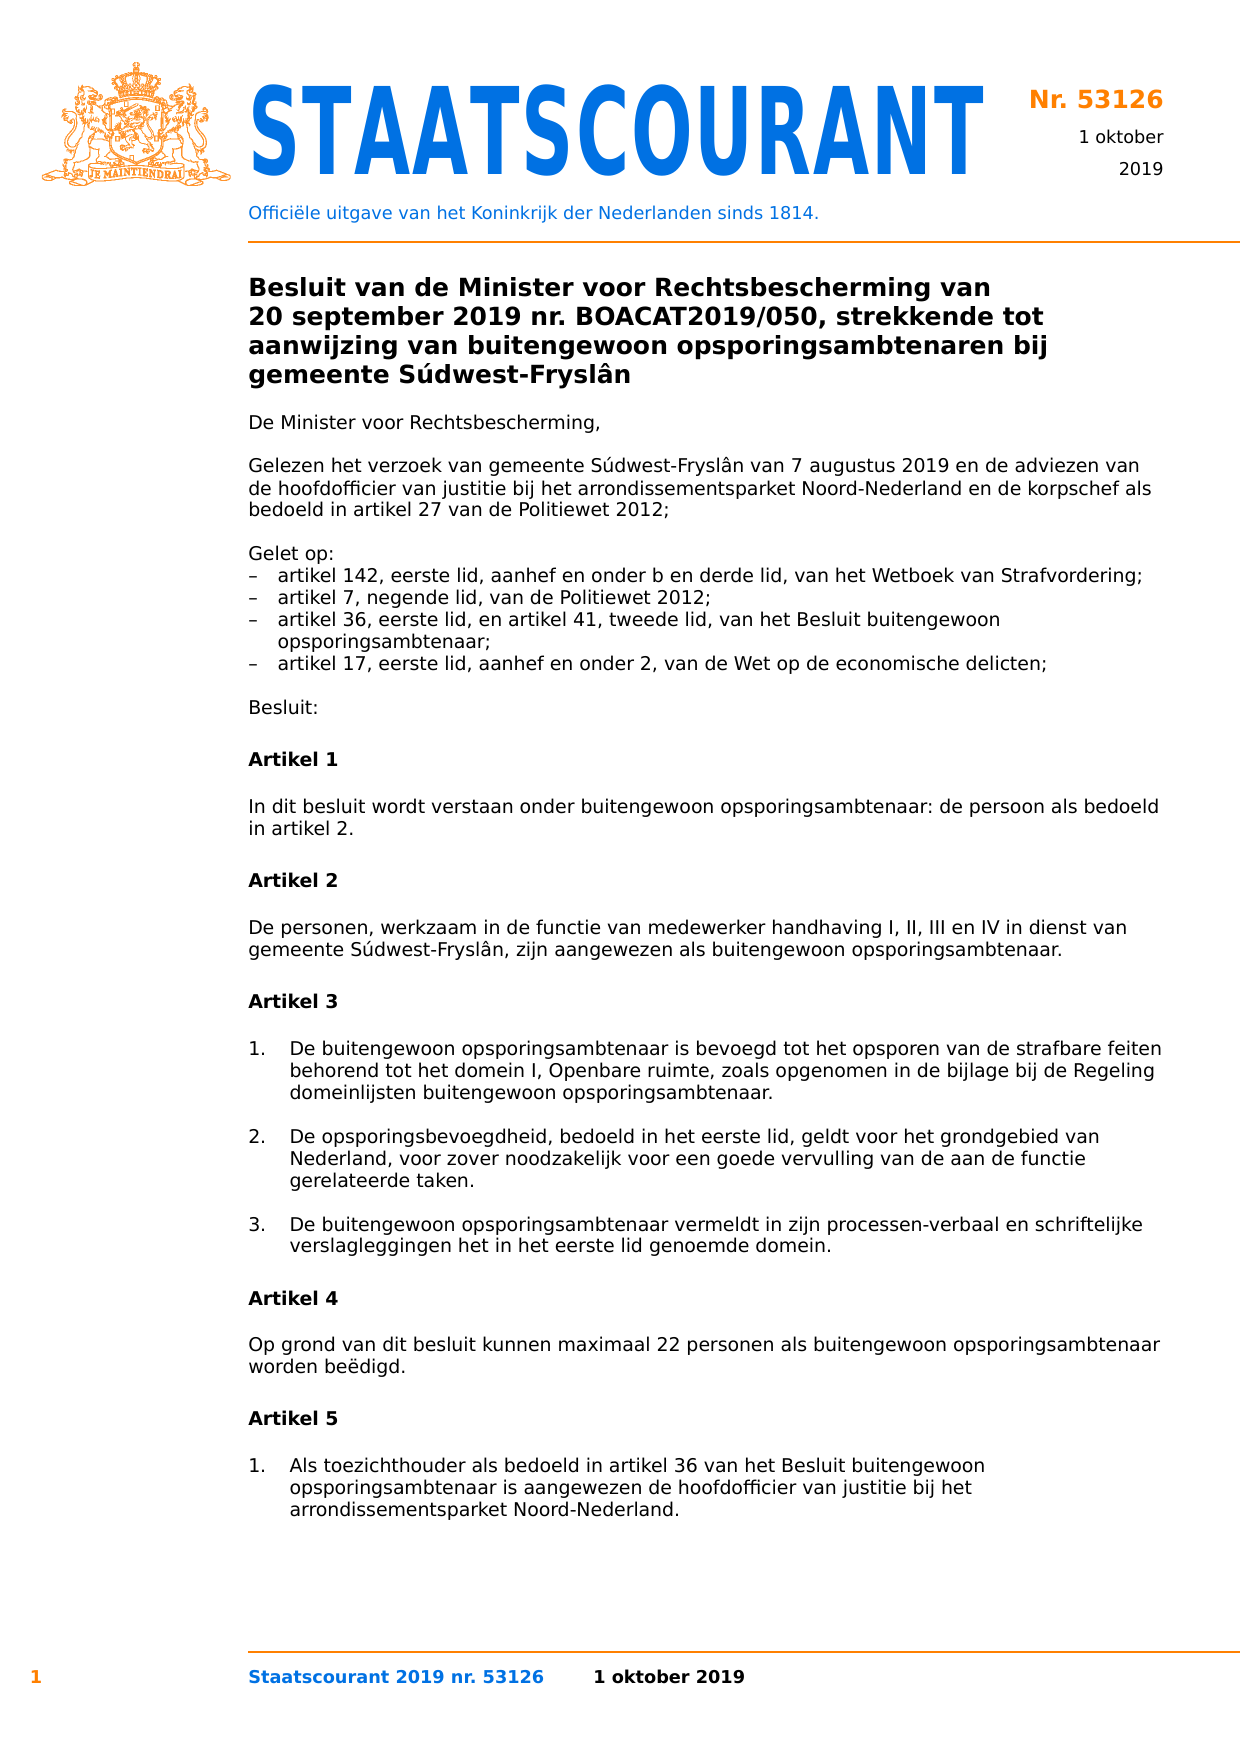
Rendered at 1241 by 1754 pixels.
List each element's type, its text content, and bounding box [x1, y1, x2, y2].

subtitle Artikel 5 [248, 1408, 1163, 1430]
picture [41, 62, 231, 186]
subtitle Artikel 3 [248, 991, 1163, 1013]
text 1. Als toezichthouder als bedoeld in artikel 36 van het Besluit buitengewoon opsporingsambtenaar is aangewezen de hoofdofficier van justitie bij het arrondissementsparket Noord-Nederland. [248, 1455, 1163, 1521]
table_header Nr. 53126 [998, 62, 1240, 121]
table_header [25, 62, 248, 241]
text Besluit: [248, 697, 1163, 719]
text – artikel 7, negende lid, van de Politiewet 2012; [248, 587, 1163, 609]
table_cell 1 oktober [998, 121, 1240, 153]
table_cell Officiële uitgave van het Koninkrijk der Nederlanden sinds 1814. [248, 203, 1240, 241]
table_cell 2019 [998, 153, 1240, 203]
text – artikel 36, eerste lid, en artikel 41, tweede lid, van het Besluit buitengewoon opsporingsambtenaar; [248, 609, 1163, 653]
text De personen, werkzaam in de functie van medewerker handhaving I, II, III en IV in dienst van gemeente Súdwest-Fryslân, zijn aangewezen als buitengewoon opsporingsambtenaar. [248, 917, 1163, 961]
table_header STAATSCOURANT [248, 62, 998, 203]
subtitle Besluit van de Minister voor Rechtsbescherming van 20 september 2019 nr. BOACAT2019/050, strekkende tot aanwijzing van buitengewoon opsporingsambtenaren bij gemeente Súdwest-Fryslân [248, 273, 1163, 390]
text 3. De buitengewoon opsporingsambtenaar vermeldt in zijn processen-verbaal en schriftelijke verslagleggingen het in het eerste lid genoemde domein. [248, 1213, 1163, 1257]
text Gelezen het verzoek van gemeente Súdwest-Fryslân van 7 augustus 2019 en de adviezen van de hoofdofficier van justitie bij het arrondissementsparket Noord-Nederland en de korpschef als bedoeld in artikel 27 van de Politiewet 2012; [248, 455, 1163, 521]
text Op grond van dit besluit kunnen maximaal 22 personen als buitengewoon opsporingsambtenaar worden beëdigd. [248, 1334, 1163, 1378]
text – artikel 142, eerste lid, aanhef en onder b en derde lid, van het Wetboek van Strafvordering; [248, 565, 1163, 587]
text 1. De buitengewoon opsporingsambtenaar is bevoegd tot het opsporen van de strafbare feiten behorend tot het domein I, Openbare ruimte, zoals opgenomen in de bijlage bij de Regeling domeinlijsten buitengewoon opsporingsambtenaar. [248, 1038, 1163, 1104]
subtitle Artikel 2 [248, 870, 1163, 892]
text De Minister voor Rechtsbescherming, [248, 412, 1163, 433]
text 2. De opsporingsbevoegdheid, bedoeld in het eerste lid, geldt voor het grondgebied van Nederland, voor zover noodzakelijk voor een goede vervulling van de aan de functie gerelateerde taken. [248, 1126, 1163, 1192]
subtitle Artikel 1 [248, 749, 1163, 771]
subtitle Artikel 4 [248, 1287, 1163, 1309]
text Gelet op: [248, 543, 1163, 565]
text In dit besluit wordt verstaan onder buitengewoon opsporingsambtenaar: de persoon als bedoeld in artikel 2. [248, 796, 1163, 840]
text – artikel 17, eerste lid, aanhef en onder 2, van de Wet op de economische delicten; [248, 653, 1163, 675]
